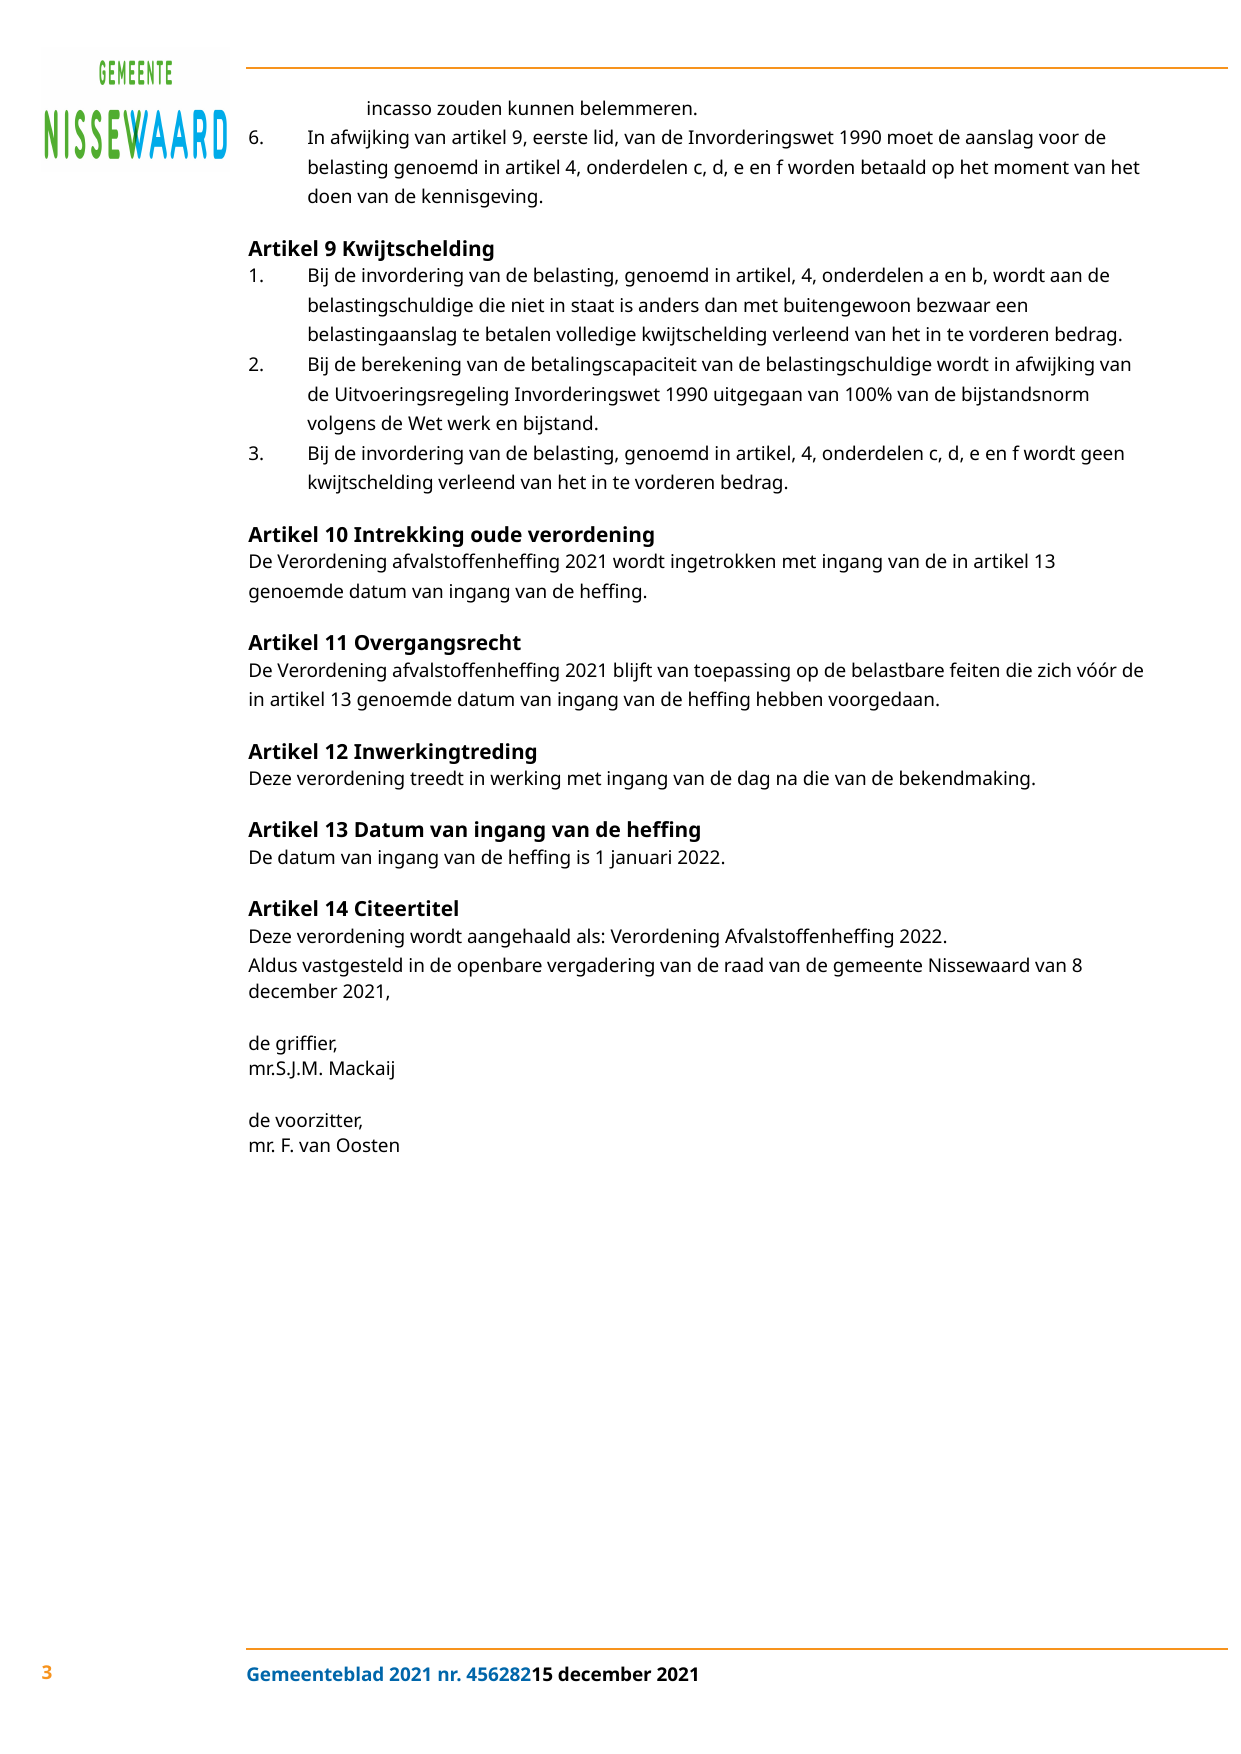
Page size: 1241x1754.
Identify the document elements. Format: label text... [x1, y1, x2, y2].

list Bij de invordering van de belasting, genoemd in artikel, 4, onderdelen c, d, e en f wordt geen kwijtschelding verleend van het in te vorderen bedrag. [248, 440, 1152, 495]
text de voorzitter, [248, 1107, 1152, 1133]
list Bij de berekening van de betalingscapaciteit van de belastingschuldige wordt in afwijking van de Uitvoeringsregeling Invorderingswet 1990 uitgegaan van 100% van de bijstandsnorm volgens de Wet werk en bijstand. [248, 351, 1152, 436]
text mr.S.J.M. Mackaij [248, 1055, 1152, 1081]
list Bij de invordering van de belasting, genoemd in artikel, 4, onderdelen a en b, wordt aan de belastingschuldige die niet in staat is anders dan met buitengewoon bezwaar een belastingaanslag te betalen volledige kwijtschelding verleend van het in te vorderen bedrag. [248, 262, 1152, 347]
text Artikel 12 Inwerkingtreding [248, 737, 1152, 765]
text De Verordening afvalstoffenheffing 2021 wordt ingetrokken met ingang van de in artikel 13 genoemde datum van ingang van de heffing. [248, 548, 1152, 604]
text Deze verordening treedt in werking met ingang van de dag na die van de bekendmaking. [248, 765, 1152, 791]
text Deze verordening wordt aangehaald als: Verordening Afvalstoffenheffing 2022. [248, 923, 1152, 949]
text Artikel 11 Overgangsrecht [248, 628, 1152, 657]
text Artikel 9 Kwijtschelding [248, 234, 1152, 262]
list In afwijking van artikel 9, eerste lid, van de Invorderingswet 1990 moet de aanslag voor de belasting genoemd in artikel 4, onderdelen c, d, e en f worden betaald op het moment van het doen van de kennisgeving. [248, 124, 1152, 209]
text mr. F. van Oosten [248, 1133, 1152, 1158]
text Aldus vastgesteld in de openbare vergadering van de raad van de gemeente Nissewaard van 8 december 2021, [248, 952, 1152, 1004]
picture [41, 47, 231, 172]
text de griffier, [248, 1030, 1152, 1055]
text De Verordening afvalstoffenheffing 2021 blijft van toepassing op de belastbare feiten die zich vóór de in artikel 13 genoemde datum van ingang van de heffing hebben voorgedaan. [248, 657, 1152, 712]
text Artikel 10 Intrekking oude verordening [248, 520, 1152, 548]
list incasso zouden kunnen belemmeren. [307, 95, 1152, 121]
text Artikel 13 Datum van ingang van de heffing [248, 816, 1152, 844]
text De datum van ingang van de heffing is 1 januari 2022. [248, 844, 1152, 870]
text Artikel 14 Citeertitel [248, 894, 1152, 923]
